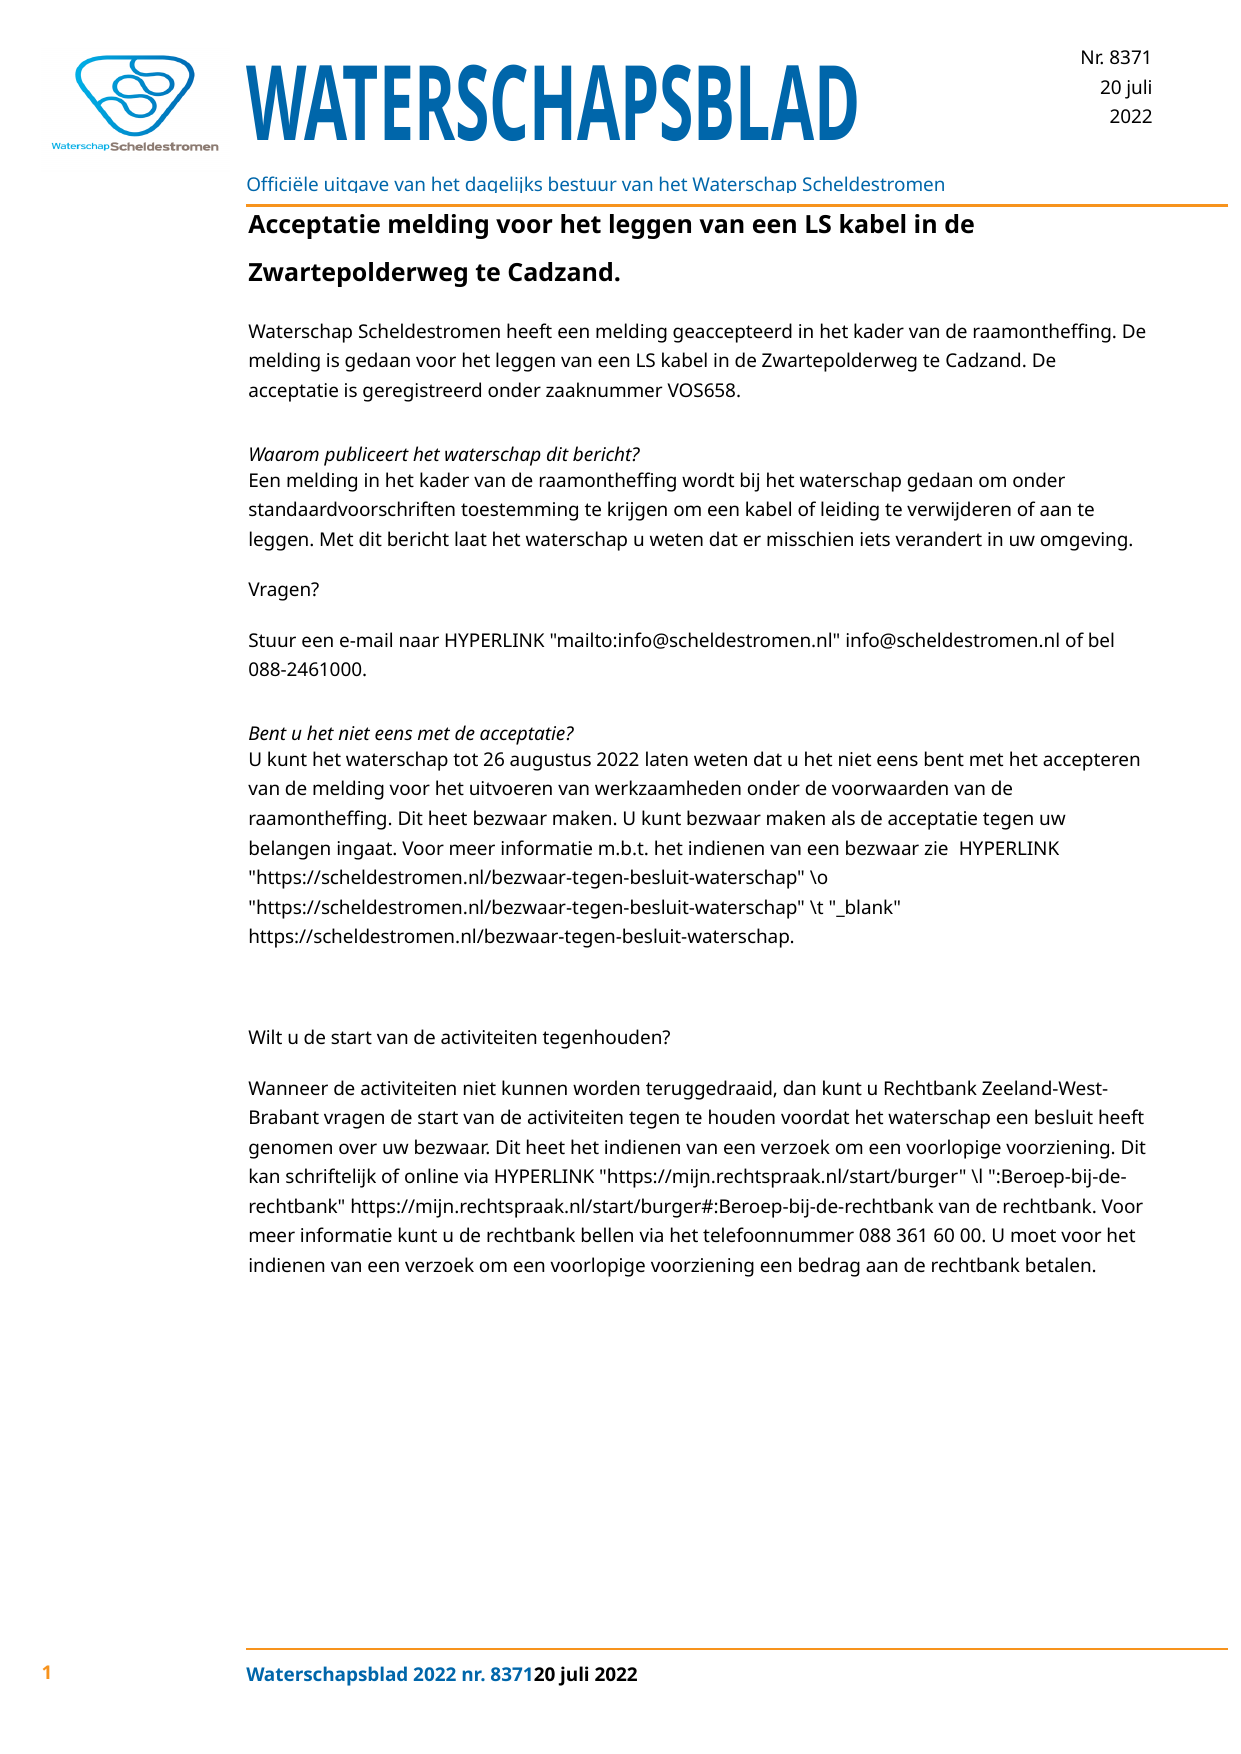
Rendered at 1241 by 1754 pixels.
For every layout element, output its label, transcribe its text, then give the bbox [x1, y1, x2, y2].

text Vragen? [248, 576, 1152, 602]
text U kunt het waterschap tot 26 augustus 2022 laten weten dat u het niet eens bent met het accepteren van de melding voor het uitvoeren van werkzaamheden onder de voorwaarden van de raamontheffing. Dit heet bezwaar maken. U kunt bezwaar maken als de acceptatie tegen uw belangen ingaat. Voor meer informatie m.b.t. het indienen van een bezwaar zie HYPERLINK "https://scheldestromen.nl/bezwaar-tegen-besluit-waterschap" \o "https://scheldestromen.nl/bezwaar-tegen-besluit-waterschap" \t "_blank" https://scheldestromen.nl/bezwaar-tegen-besluit-waterschap. [248, 746, 1152, 949]
text Stuur een e-mail naar HYPERLINK "mailto:info@scheldestromen.nl" info@scheldestromen.nl of bel 088-2461000. [248, 627, 1152, 682]
picture [41, 47, 231, 172]
text Wilt u de start van de activiteiten tegenhouden? [248, 1024, 1152, 1050]
text Acceptatie melding voor het leggen van een LS kabel in de Zwartepolderweg te Cadzand. [248, 207, 1152, 288]
text Waarom publiceert het waterschap dit bericht? [248, 441, 1152, 467]
text Wanneer de activiteiten niet kunnen worden teruggedraaid, dan kunt u Rechtbank Zeeland-West-Brabant vragen de start van de activiteiten tegen te houden voordat het waterschap een besluit heeft genomen over uw bezwaar. Dit heet het indienen van een verzoek om een voorlopige voorziening. Dit kan schriftelijk of online via HYPERLINK "https://mijn.rechtspraak.nl/start/burger" \l ":Beroep-bij-de-rechtbank" https://mijn.rechtspraak.nl/start/burger#:Beroep-bij-de-rechtbank van de rechtbank. Voor meer informatie kunt u de rechtbank bellen via het telefoonnummer 088 361 60 00. U moet voor het indienen van een verzoek om een voorlopige voorziening een bedrag aan de rechtbank betalen. [248, 1075, 1152, 1278]
text Een melding in het kader van de raamontheffing wordt bij het waterschap gedaan om onder standaardvoorschriften toestemming te krijgen om een kabel of leiding te verwijderen of aan te leggen. Met dit bericht laat het waterschap u weten dat er misschien iets verandert in uw omgeving. [248, 467, 1152, 552]
text Bent u het niet eens met de acceptatie? [248, 720, 1152, 746]
text Waterschap Scheldestromen heeft een melding geaccepteerd in het kader van de raamontheffing. De melding is gedaan voor het leggen van een LS kabel in de Zwartepolderweg te Cadzand. De acceptatie is geregistreerd onder zaaknummer VOS658. [248, 318, 1152, 403]
